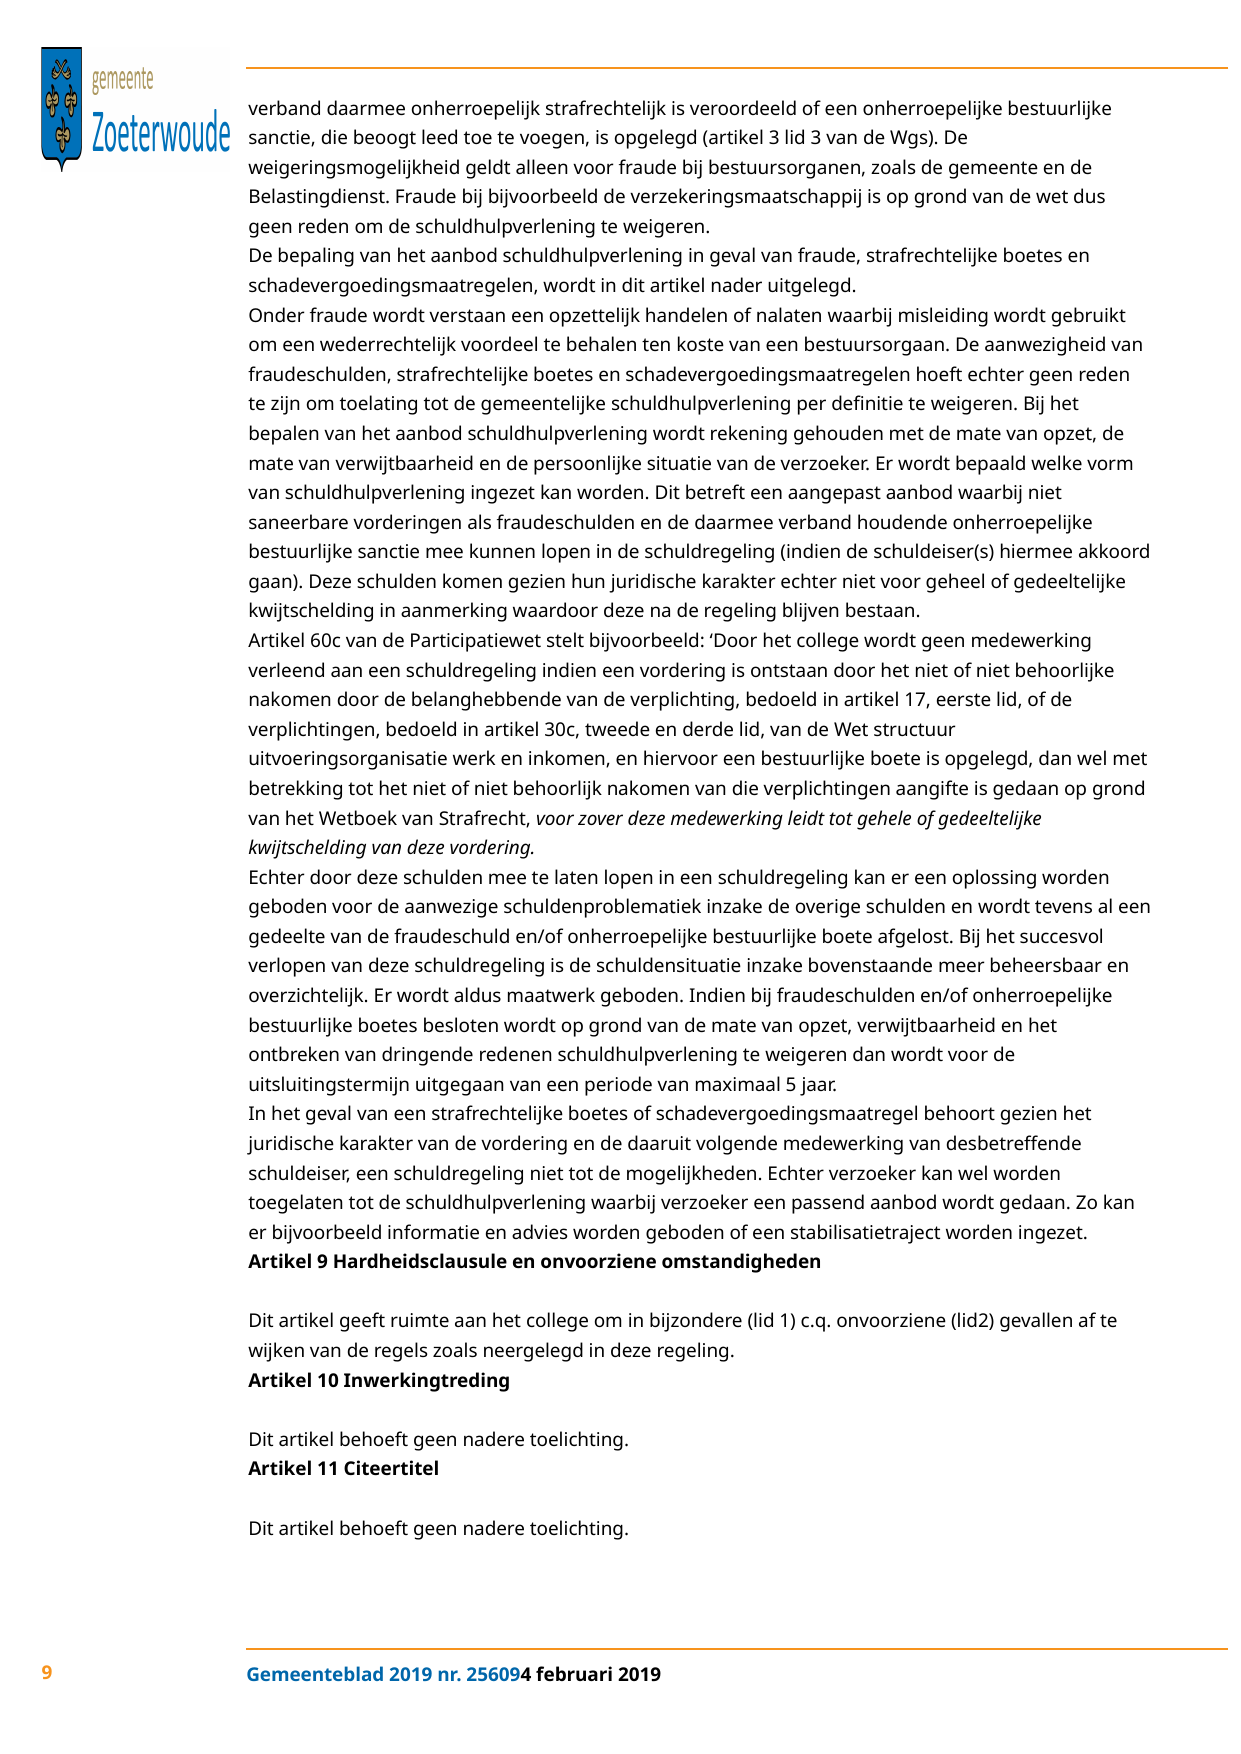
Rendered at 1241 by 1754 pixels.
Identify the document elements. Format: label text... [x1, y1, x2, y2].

picture [41, 47, 231, 172]
text Dit artikel geeft ruimte aan het college om in bijzondere (lid 1) c.q. onvoorziene (lid2) gevallen af te wijken van de regels zoals neergelegd in deze regeling. [248, 1308, 1152, 1363]
text In het geval van een strafrechtelijke boetes of schadevergoedingsmaatregel behoort gezien het juridische karakter van de vordering en de daaruit volgende medewerking van desbetreffende schuldeiser, een schuldregeling niet tot de mogelijkheden. Echter verzoeker kan wel worden toegelaten tot de schuldhulpverlening waarbij verzoeker een passend aanbod wordt gedaan. Zo kan er bijvoorbeeld informatie en advies worden geboden of een stabilisatietraject worden ingezet. [248, 1101, 1152, 1245]
text Dit artikel behoeft geen nadere toelichting. [248, 1515, 1152, 1541]
text Artikel 11 Citeertitel [248, 1456, 1152, 1481]
text Artikel 10 Inwerkingtreding [248, 1367, 1152, 1393]
text Echter door deze schulden mee te laten lopen in een schuldregeling kan er een oplossing worden geboden voor de aanwezige schuldenproblematiek inzake de overige schulden en wordt tevens al een gedeelte van de fraudeschuld en/of onherroepelijke bestuurlijke boete afgelost. Bij het succesvol verlopen van deze schuldregeling is de schuldensituatie inzake bovenstaande meer beheersbaar en overzichtelijk. Er wordt aldus maatwerk geboden. Indien bij fraudeschulden en/of onherroepelijke bestuurlijke boetes besloten wordt op grond van de mate van opzet, verwijtbaarheid en het ontbreken van dringende redenen schuldhulpverlening te weigeren dan wordt voor de uitsluitingstermijn uitgegaan van een periode van maximaal 5 jaar. [248, 864, 1152, 1097]
text De bepaling van het aanbod schuldhulpverlening in geval van fraude, strafrechtelijke boetes en schadevergoedingsmaatregelen, wordt in dit artikel nader uitgelegd. [248, 243, 1152, 298]
text Dit artikel behoeft geen nadere toelichting. [248, 1426, 1152, 1452]
text Artikel 9 Hardheidsclausule en onvoorziene omstandigheden [248, 1248, 1152, 1274]
text Artikel 60c van de Participatiewet stelt bijvoorbeeld: ‘Door het college wordt geen medewerking verleend aan een schuldregeling indien een vordering is ontstaan door het niet of niet behoorlijke nakomen door de belanghebbende van de verplichting, bedoeld in artikel 17, eerste lid, of de verplichtingen, bedoeld in artikel 30c, tweede en derde lid, van de Wet structuur uitvoeringsorganisatie werk en inkomen, en hiervoor een bestuurlijke boete is opgelegd, dan wel met betrekking tot het niet of niet behoorlijk nakomen van die verplichtingen aangifte is gedaan op grond van het Wetboek van Strafrecht, voor zover deze medewerking leidt tot gehele of gedeeltelijke kwijtschelding van deze vordering. [248, 627, 1152, 860]
text Onder fraude wordt verstaan een opzettelijk handelen of nalaten waarbij misleiding wordt gebruikt om een wederrechtelijk voordeel te behalen ten koste van een bestuursorgaan. De aanwezigheid van fraudeschulden, strafrechtelijke boetes en schadevergoedingsmaatregelen hoeft echter geen reden te zijn om toelating tot de gemeentelijke schuldhulpverlening per definitie te weigeren. Bij het bepalen van het aanbod schuldhulpverlening wordt rekening gehouden met de mate van opzet, de mate van verwijtbaarheid en de persoonlijke situatie van de verzoeker. Er wordt bepaald welke vorm van schuldhulpverlening ingezet kan worden. Dit betreft een aangepast aanbod waarbij niet saneerbare vorderingen als fraudeschulden en de daarmee verband houdende onherroepelijke bestuurlijke sanctie mee kunnen lopen in de schuldregeling (indien de schuldeiser(s) hiermee akkoord gaan). Deze schulden komen gezien hun juridische karakter echter niet voor geheel of gedeeltelijke kwijtschelding in aanmerking waardoor deze na de regeling blijven bestaan. [248, 302, 1152, 623]
text verband daarmee onherroepelijk strafrechtelijk is veroordeeld of een onherroepelijke bestuurlijke sanctie, die beoogt leed toe te voegen, is opgelegd (artikel 3 lid 3 van de Wgs). De weigeringsmogelijkheid geldt alleen voor fraude bij bestuursorganen, zoals de gemeente en de Belastingdienst. Fraude bij bijvoorbeeld de verzekeringsmaatschappij is op grond van de wet dus geen reden om de schuldhulpverlening te weigeren. [248, 95, 1152, 239]
